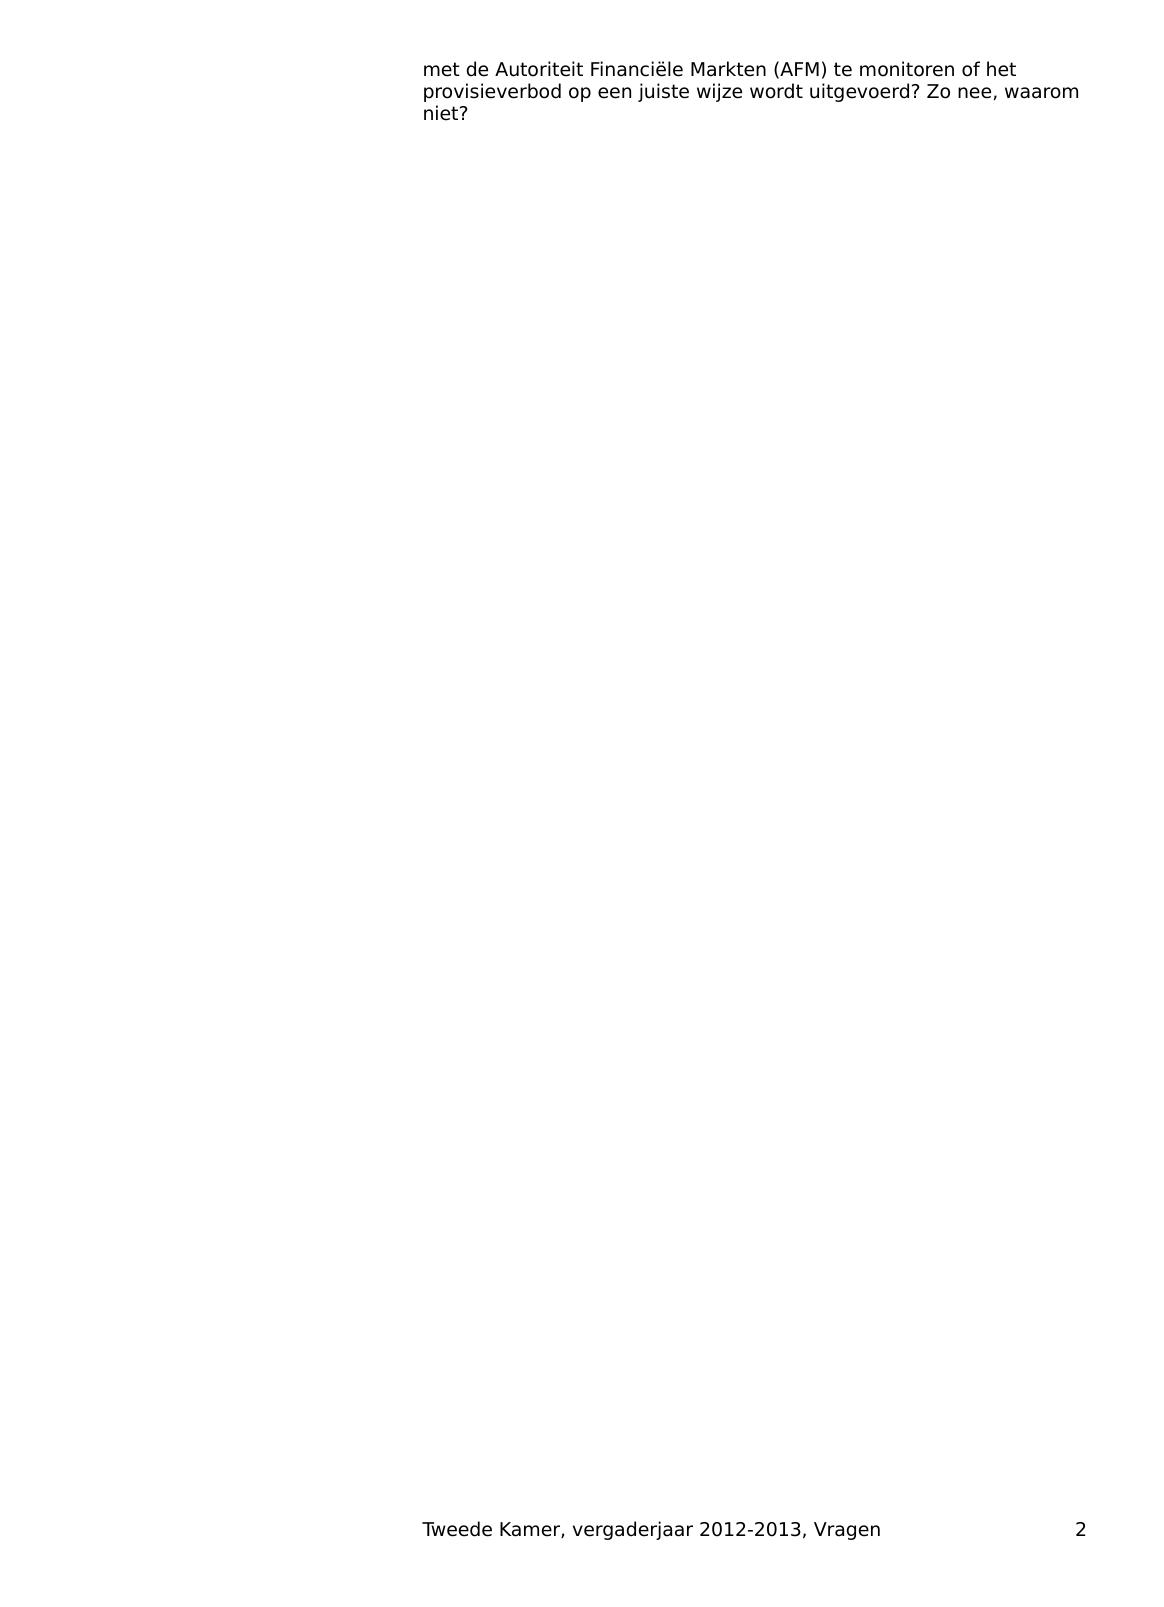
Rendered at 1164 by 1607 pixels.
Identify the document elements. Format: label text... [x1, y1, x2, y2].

text met de Autoriteit Financiële Markten (AFM) te monitoren of het provisieverbod op een juiste wijze wordt uitgevoerd? Zo nee, waarom niet? [422, 59, 1087, 125]
